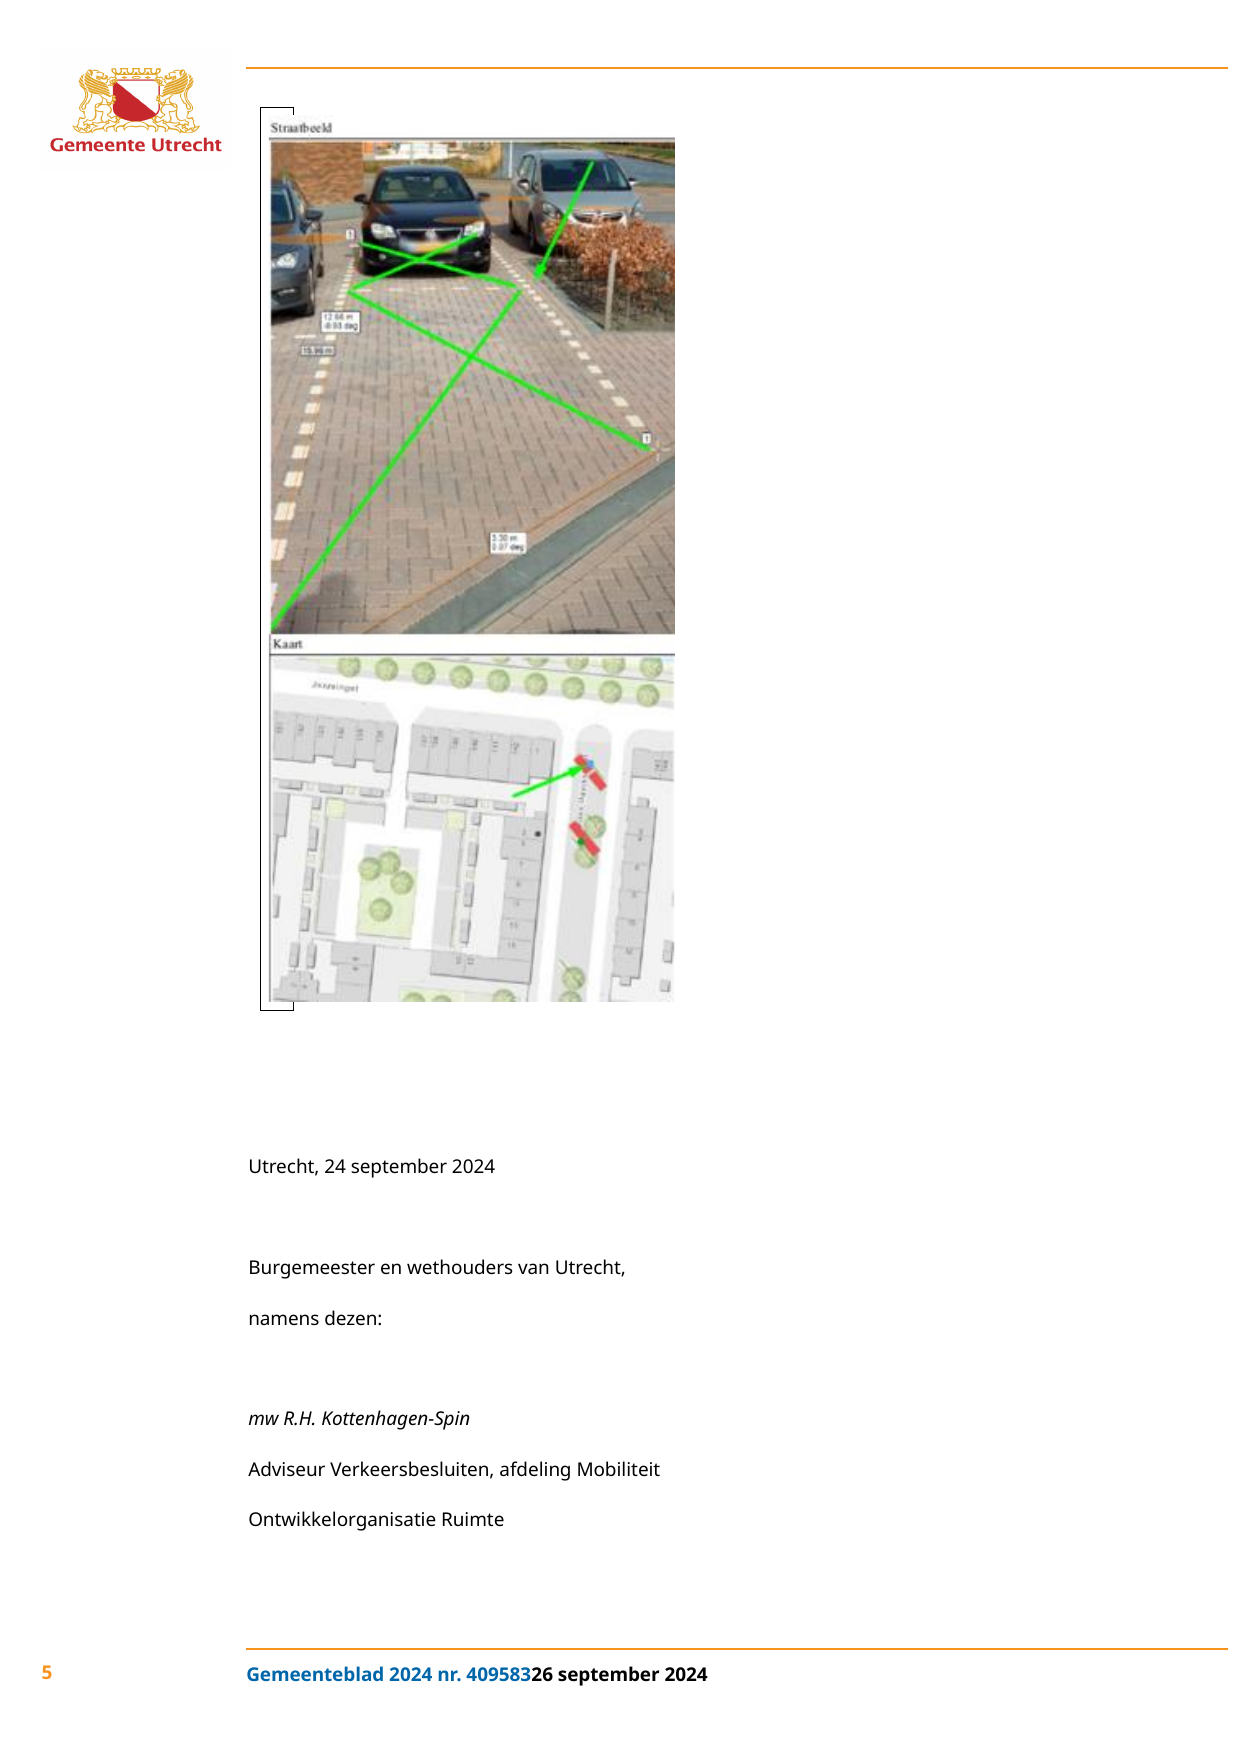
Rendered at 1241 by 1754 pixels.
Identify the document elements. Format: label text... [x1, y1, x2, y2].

text Utrecht, 24 september 2024 [248, 1153, 1152, 1179]
picture [268, 115, 675, 1002]
text Burgemeester en wethouders van Utrecht, [248, 1254, 1152, 1280]
text Adviseur Verkeersbesluiten, afdeling Mobiliteit [248, 1456, 1152, 1482]
text namens dezen: [248, 1305, 1152, 1330]
text mw R.H. Kottenhagen-Spin [248, 1406, 1152, 1431]
picture [41, 47, 231, 172]
text Ontwikkelorganisatie Ruimte [248, 1506, 1152, 1532]
